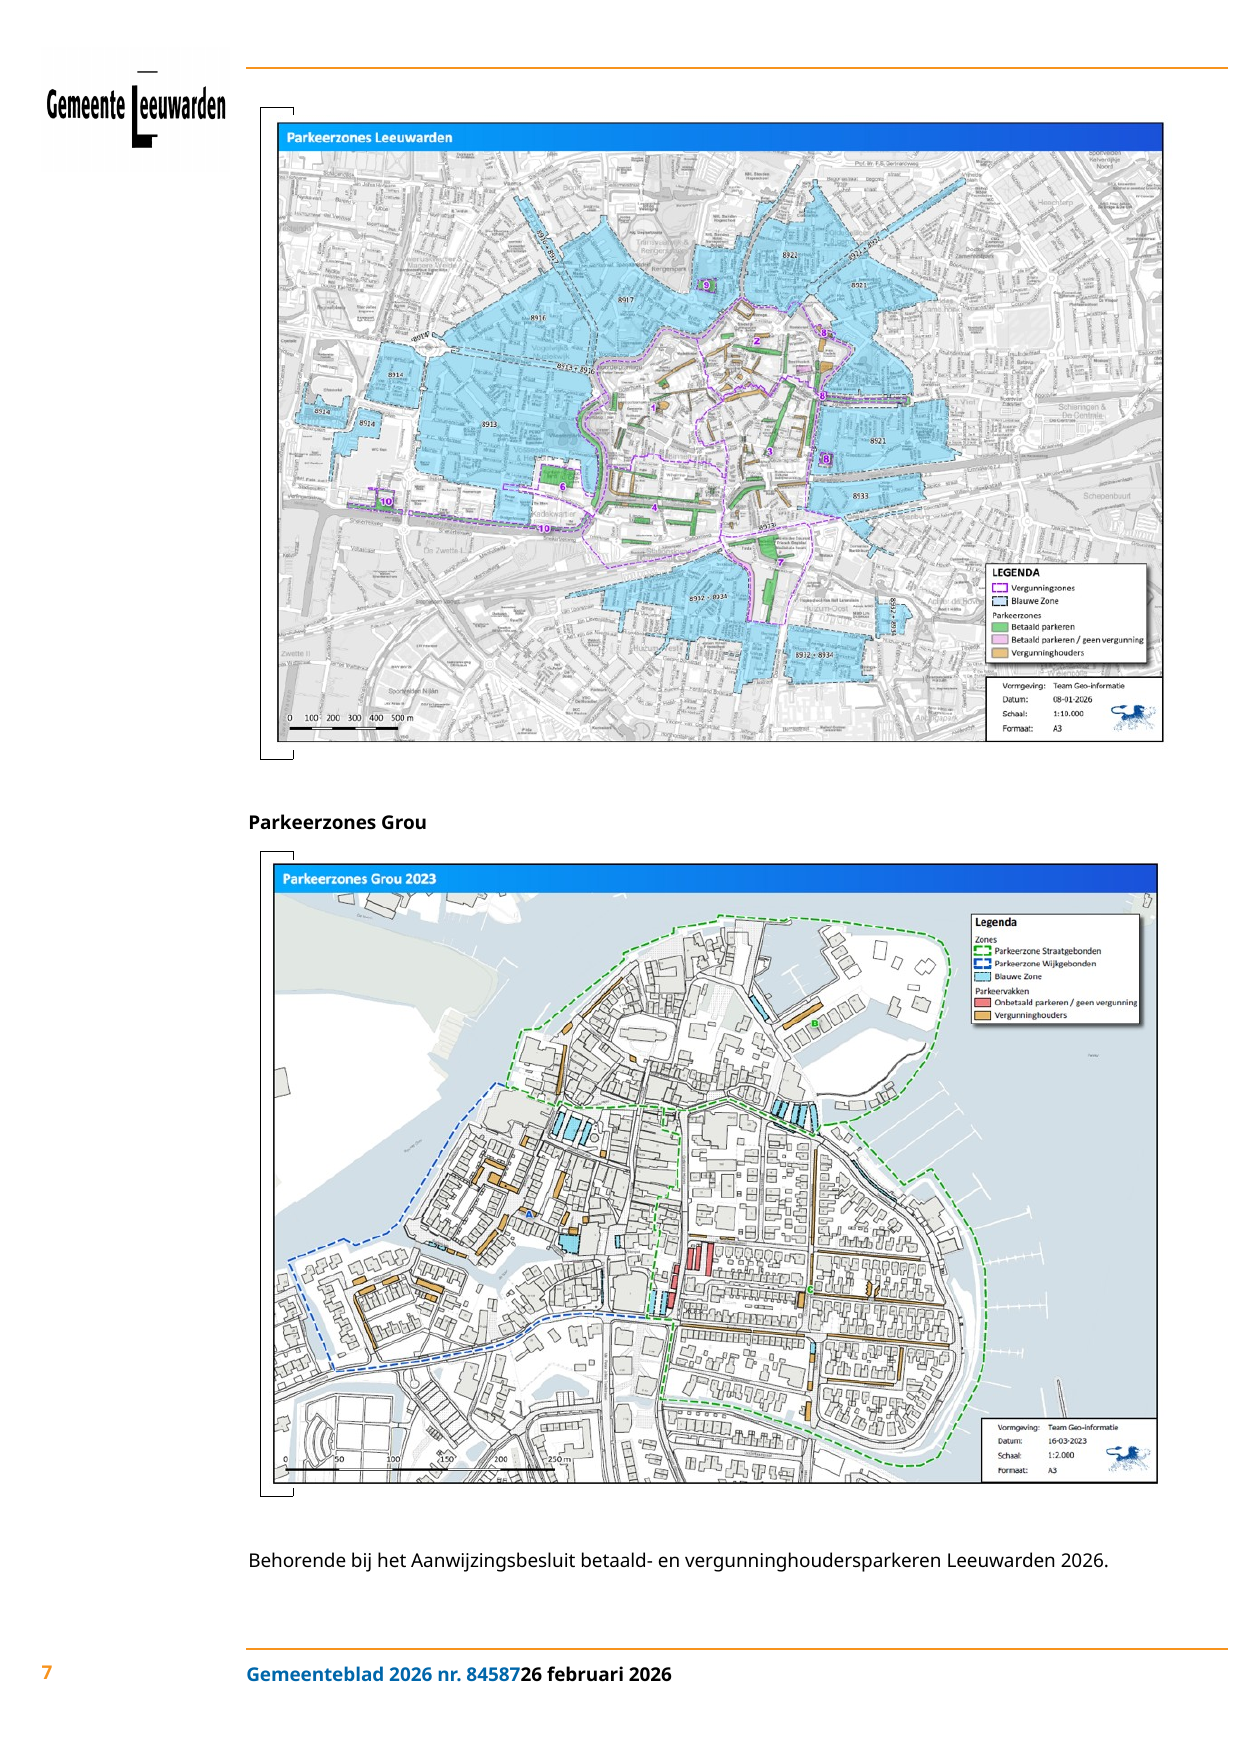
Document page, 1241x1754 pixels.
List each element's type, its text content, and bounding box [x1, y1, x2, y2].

picture [268, 115, 1173, 750]
text Behorende bij het Aanwijzingsbesluit betaald- en vergunninghoudersparkeren Leeuwarden 2026. [248, 1547, 1152, 1573]
picture [41, 47, 231, 172]
picture [268, 860, 1173, 1488]
text Parkeerzones Grou [248, 809, 1152, 835]
